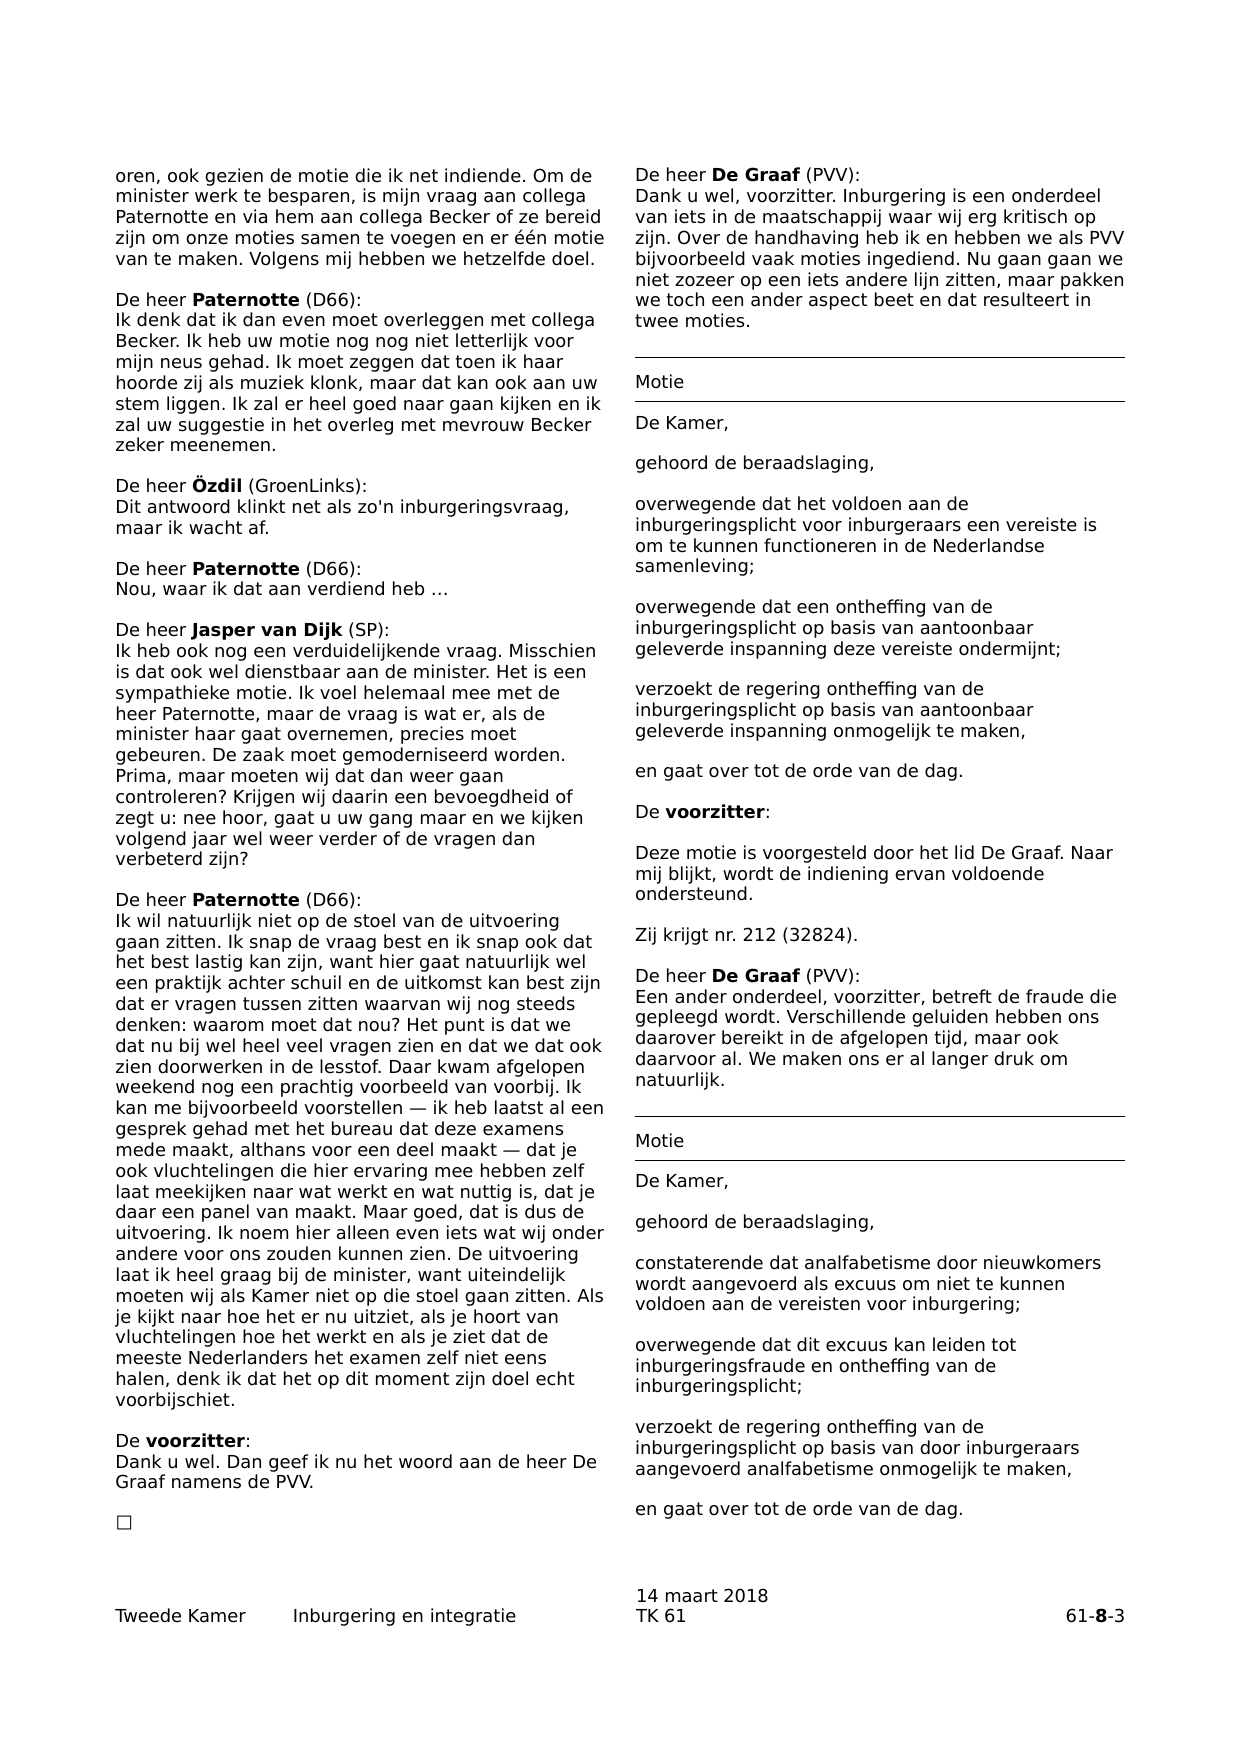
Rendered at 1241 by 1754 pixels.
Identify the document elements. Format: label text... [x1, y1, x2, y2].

text verzoekt de regering ontheffing van de inburgeringsplicht op basis van aantoonbaar geleverde inspanning onmogelijk te maken, [635, 679, 1125, 741]
text Ik wil natuurlijk niet op de stoel van de uitvoering gaan zitten. Ik snap de vraag best en ik snap ook dat het best lastig kan zijn, want hier gaat natuurlijk wel een praktijk achter schuil en de uitkomst kan best zijn dat er vragen tussen zitten waarvan wij nog steeds denken: waarom moet dat nou? Het punt is dat we dat nu bij wel heel veel vragen zien en dat we dat ook zien doorwerken in de lesstof. Daar kwam afgelopen weekend nog een prachtig voorbeeld van voorbij. Ik kan me bijvoorbeeld voorstellen — ik heb laatst al een gesprek gehad met het bureau dat deze examens mede maakt, althans voor een deel maakt — dat je ook vluchtelingen die hier ervaring mee hebben zelf laat meekijken naar wat werkt en wat nuttig is, dat je daar een panel van maakt. Maar goed, dat is dus de uitvoering. Ik noem hier alleen even iets wat wij onder andere voor ons zouden kunnen zien. De uitvoering laat ik heel graag bij de minister, want uiteindelijk moeten wij als Kamer niet op die stoel gaan zitten. Als je kijkt naar hoe het er nu uitziet, als je hoort van vluchtelingen hoe het werkt en als je ziet dat de meeste Nederlanders het examen zelf niet eens halen, denk ik dat het op dit moment zijn doel echt voorbijschiet. [115, 911, 605, 1411]
text verzoekt de regering ontheffing van de inburgeringsplicht op basis van door inburgeraars aangevoerd analfabetisme onmogelijk te maken, [635, 1417, 1125, 1479]
text De heer De Graaf (PVV): [635, 966, 1125, 986]
text De heer De Graaf (PVV): [635, 165, 1125, 186]
text overwegende dat het voldoen aan de inburgeringsplicht voor inburgeraars een vereiste is om te kunnen functioneren in de Nederlandse samenleving; [635, 494, 1125, 577]
text gehoord de beraadslaging, [635, 1212, 1125, 1233]
text Dit antwoord klinkt net als zo'n inburgeringsvraag, maar ik wacht af. [115, 497, 605, 538]
text Ik heb ook nog een verduidelijkende vraag. Misschien is dat ook wel dienstbaar aan de minister. Het is een sympathieke motie. Ik voel helemaal mee met de heer Paternotte, maar de vraag is wat er, als de minister haar gaat overnemen, precies moet gebeuren. De zaak moet gemoderniseerd worden. Prima, maar moeten wij dat dan weer gaan controleren? Krijgen wij daarin een bevoegdheid of zegt u: nee hoor, gaat u uw gang maar en we kijken volgend jaar wel weer verder of de vragen dan verbeterd zijn? [115, 641, 605, 870]
text Dank u wel, voorzitter. Inburgering is een onderdeel van iets in de maatschappij waar wij erg kritisch op zijn. Over de handhaving heb ik en hebben we als PVV bijvoorbeeld vaak moties ingediend. Nu gaan gaan we niet zozeer op een iets andere lijn zitten, maar pakken we toch een ander aspect beet en dat resulteert in twee moties. [635, 186, 1125, 332]
text ⬜ [115, 1513, 605, 1534]
text en gaat over tot de orde van de dag. [635, 761, 1125, 782]
text Nou, waar ik dat aan verdiend heb … [115, 579, 605, 600]
text Ik denk dat ik dan even moet overleggen met collega Becker. Ik heb uw motie nog nog niet letterlijk voor mijn neus gehad. Ik moet zeggen dat toen ik haar hoorde zij als muziek klonk, maar dat kan ook aan uw stem liggen. Ik zal er heel goed naar gaan kijken en ik zal uw suggestie in het overleg met mevrouw Becker zeker meenemen. [115, 310, 605, 456]
text De Kamer, [635, 1171, 1125, 1192]
text Deze motie is voorgesteld door het lid De Graaf. Naar mij blijkt, wordt de indiening ervan voldoende ondersteund. [635, 843, 1125, 905]
text De heer Jasper van Dijk (SP): [115, 620, 605, 641]
text De heer Paternotte (D66): [115, 289, 605, 310]
text De voorzitter: [115, 1431, 605, 1451]
text De heer Paternotte (D66): [115, 890, 605, 911]
text De heer Özdil (GroenLinks): [115, 476, 605, 497]
text Zij krijgt nr. 212 (32824). [635, 925, 1125, 946]
text en gaat over tot de orde van de dag. [635, 1499, 1125, 1520]
text De heer Paternotte (D66): [115, 558, 605, 579]
text Een ander onderdeel, voorzitter, betreft de fraude die gepleegd wordt. Verschillende geluiden hebben ons daarover bereikt in de afgelopen tijd, maar ook daarvoor al. We maken ons er al langer druk om natuurlijk. [635, 986, 1125, 1091]
text De voorzitter: [635, 802, 1125, 823]
text overwegende dat een ontheffing van de inburgeringsplicht op basis van aantoonbaar geleverde inspanning deze vereiste ondermijnt; [635, 597, 1125, 659]
text Motie [635, 1130, 1125, 1151]
text overwegende dat dit excuus kan leiden tot inburgeringsfraude en ontheffing van de inburgeringsplicht; [635, 1335, 1125, 1397]
text Dank u wel. Dan geef ik nu het woord aan de heer De Graaf namens de PVV. [115, 1451, 605, 1493]
text Motie [635, 372, 1125, 392]
text De Kamer, [635, 412, 1125, 433]
text gehoord de beraadslaging, [635, 453, 1125, 474]
text constaterende dat analfabetisme door nieuwkomers wordt aangevoerd als excuus om niet te kunnen voldoen aan de vereisten voor inburgering; [635, 1253, 1125, 1315]
text oren, ook gezien de motie die ik net indiende. Om de minister werk te besparen, is mijn vraag aan collega Paternotte en via hem aan collega Becker of ze bereid zijn om onze moties samen te voegen en er één motie van te maken. Volgens mij hebben we hetzelfde doel. [115, 165, 605, 269]
